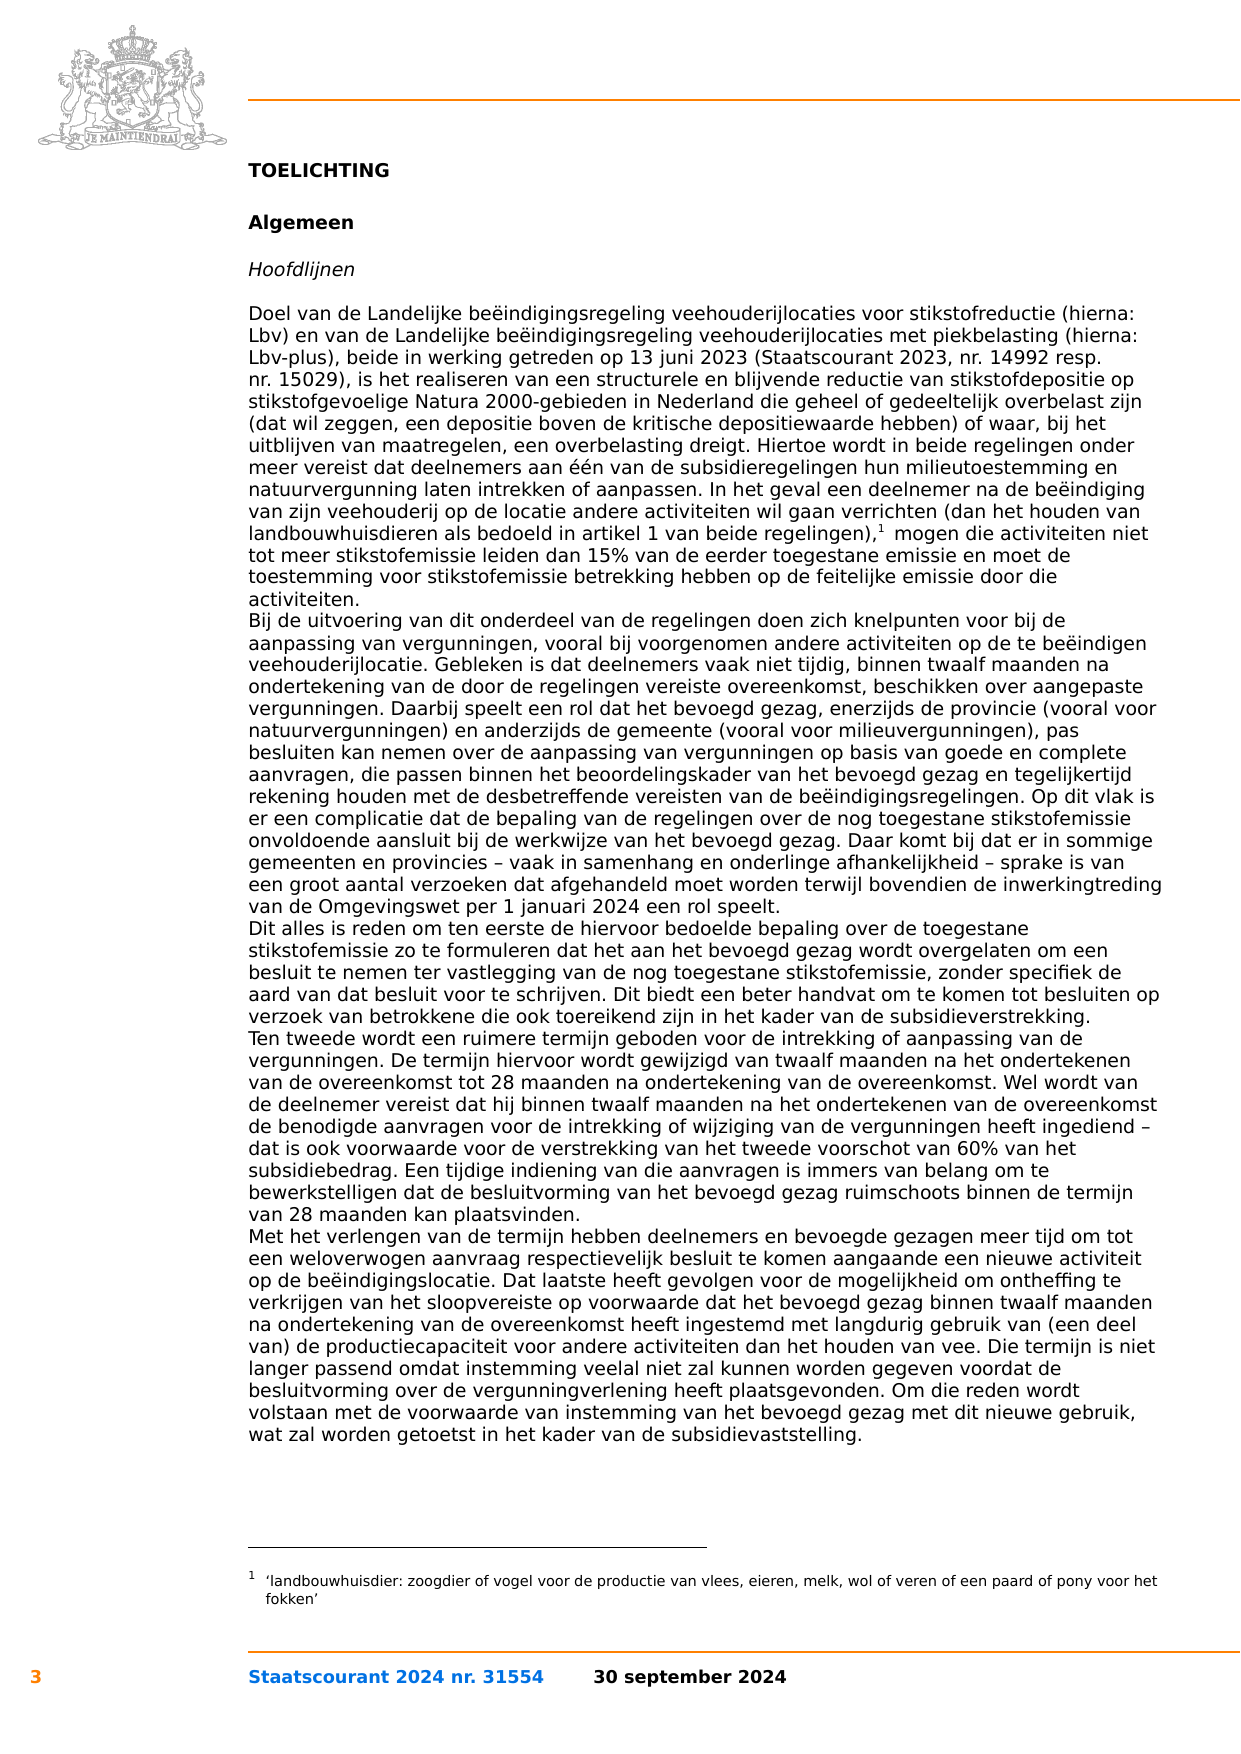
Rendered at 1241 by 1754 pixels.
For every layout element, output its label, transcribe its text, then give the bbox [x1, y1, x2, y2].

subtitle Algemeen [248, 212, 1163, 234]
text Dit alles is reden om ten eerste de hiervoor bedoelde bepaling over de toegestane stikstofemissie zo te formuleren dat het aan het bevoegd gezag wordt overgelaten om een besluit te nemen ter vastlegging van de nog toegestane stikstofemissie, zonder specifiek de aard van dat besluit voor te schrijven. Dit biedt een beter handvat om te komen tot besluiten op verzoek van betrokkene die ook toereikend zijn in het kader van de subsidieverstrekking. [248, 918, 1163, 1028]
picture [38, 25, 227, 150]
subtitle TOELICHTING [248, 160, 1163, 182]
subtitle Hoofdlijnen [248, 259, 1163, 281]
text Met het verlengen van de termijn hebben deelnemers en bevoegde gezagen meer tijd om tot een weloverwogen aanvraag respectievelijk besluit te komen aangaande een nieuwe activiteit op de beëindigingslocatie. Dat laatste heeft gevolgen voor de mogelijkheid om ontheffing te verkrijgen van het sloopvereiste op voorwaarde dat het bevoegd gezag binnen twaalf maanden na ondertekening van de overeenkomst heeft ingestemd met langdurig gebruik van (een deel van) de productiecapaciteit voor andere activiteiten dan het houden van vee. Die termijn is niet langer passend omdat instemming veelal niet zal kunnen worden gegeven voordat de besluitvorming over de vergunningverlening heeft plaatsgevonden. Om die reden wordt volstaan met de voorwaarde van instemming van het bevoegd gezag met dit nieuwe gebruik, wat zal worden getoetst in het kader van de subsidievaststelling. [248, 1226, 1163, 1446]
text Ten tweede wordt een ruimere termijn geboden voor de intrekking of aanpassing van de vergunningen. De termijn hiervoor wordt gewijzigd van twaalf maanden na het ondertekenen van de overeenkomst tot 28 maanden na ondertekening van de overeenkomst. Wel wordt van de deelnemer vereist dat hij binnen twaalf maanden na het ondertekenen van de overeenkomst de benodigde aanvragen voor de intrekking of wijziging van de vergunningen heeft ingediend – dat is ook voorwaarde voor de verstrekking van het tweede voorschot van 60% van het subsidiebedrag. Een tijdige indiening van die aanvragen is immers van belang om te bewerkstelligen dat de besluitvorming van het bevoegd gezag ruimschoots binnen de termijn van 28 maanden kan plaatsvinden. [248, 1028, 1163, 1226]
text Bij de uitvoering van dit onderdeel van de regelingen doen zich knelpunten voor bij de aanpassing van vergunningen, vooral bij voorgenomen andere activiteiten op de te beëindigen veehouderijlocatie. Gebleken is dat deelnemers vaak niet tijdig, binnen twaalf maanden na ondertekening van de door de regelingen vereiste overeenkomst, beschikken over aangepaste vergunningen. Daarbij speelt een rol dat het bevoegd gezag, enerzijds de provincie (vooral voor natuurvergunningen) en anderzijds de gemeente (vooral voor milieuvergunningen), pas besluiten kan nemen over de aanpassing van vergunningen op basis van goede en complete aanvragen, die passen binnen het beoordelingskader van het bevoegd gezag en tegelijkertijd rekening houden met de desbetreffende vereisten van de beëindigingsregelingen. Op dit vlak is er een complicatie dat de bepaling van de regelingen over de nog toegestane stikstofemissie onvoldoende aansluit bij de werkwijze van het bevoegd gezag. Daar komt bij dat er in sommige gemeenten en provincies – vaak in samenhang en onderlinge afhankelijkheid – sprake is van een groot aantal verzoeken dat afgehandeld moet worden terwijl bovendien de inwerkingtreding van de Omgevingswet per 1 januari 2024 een rol speelt. [248, 610, 1163, 918]
text ‘landbouwhuisdier: zoogdier of vogel voor de productie van vlees, eieren, melk, wol of veren of een paard of pony voor het fokken’ [248, 1569, 1163, 1608]
text Doel van de Landelijke beëindigingsregeling veehouderijlocaties voor stikstofreductie (hierna: Lbv) en van de Landelijke beëindigingsregeling veehouderijlocaties met piekbelasting (hierna: Lbv-plus), beide in werking getreden op 13 juni 2023 (Staatscourant 2023, nr. 14992 resp. nr. 15029), is het realiseren van een structurele en blijvende reductie van stikstofdepositie op stikstofgevoelige Natura 2000-gebieden in Nederland die geheel of gedeeltelijk overbelast zijn (dat wil zeggen, een depositie boven de kritische depositiewaarde hebben) of waar, bij het uitblijven van maatregelen, een overbelasting dreigt. Hiertoe wordt in beide regelingen onder meer vereist dat deelnemers aan één van de subsidieregelingen hun milieutoestemming en natuurvergunning laten intrekken of aanpassen. In het geval een deelnemer na de beëindiging van zijn veehouderij op de locatie andere activiteiten wil gaan verrichten (dan het houden van landbouwhuisdieren als bedoeld in artikel 1 van beide regelingen), mogen die activiteiten niet tot meer stikstofemissie leiden dan 15% van de eerder toegestane emissie en moet de toestemming voor stikstofemissie betrekking hebben op de feitelijke emissie door die activiteiten. [248, 303, 1163, 610]
